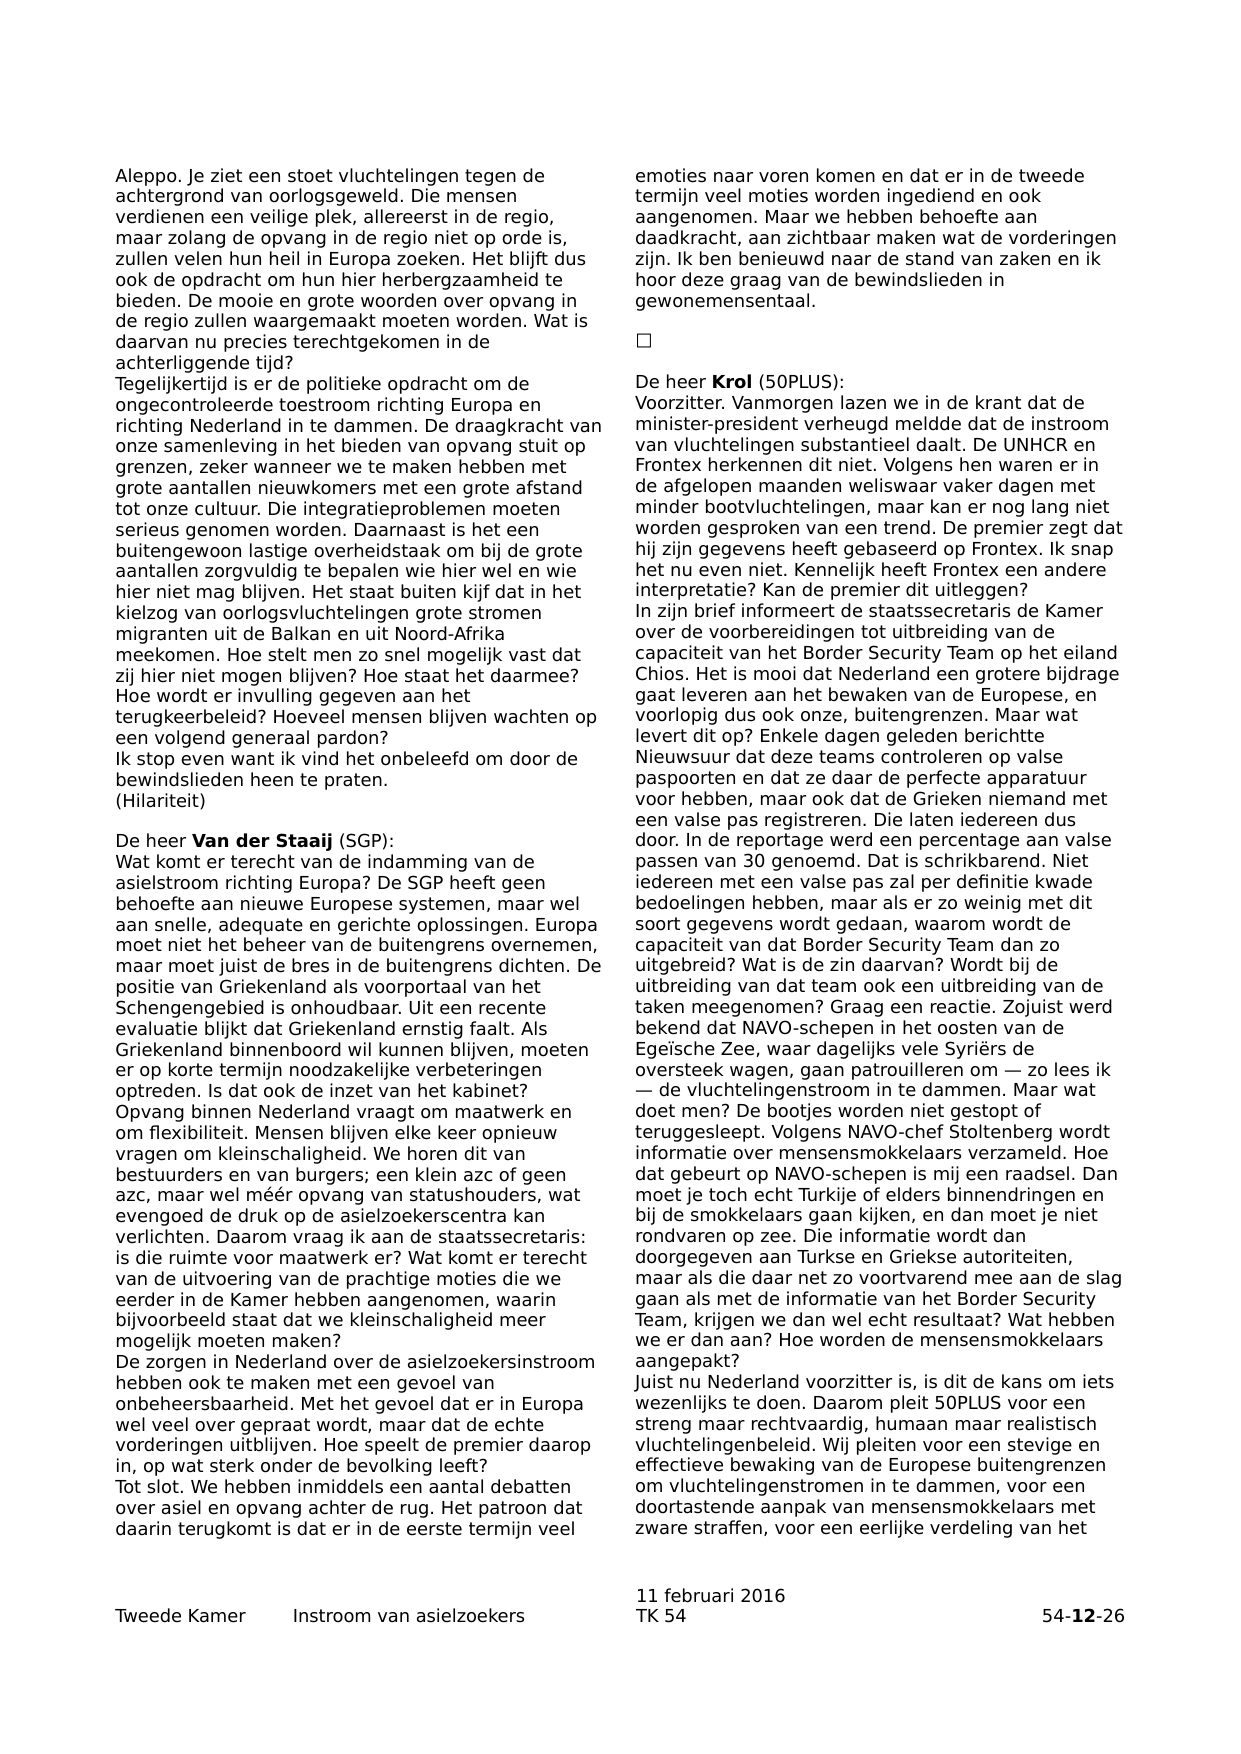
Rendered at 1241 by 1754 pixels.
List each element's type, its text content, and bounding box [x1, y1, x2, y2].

text De heer Krol (50PLUS): [635, 372, 1125, 393]
text De heer Van der Staaij (SGP): [115, 831, 605, 852]
text ⬜ [635, 331, 1125, 352]
text Aleppo. Je ziet een stoet vluchtelingen tegen de achtergrond van oorlogsgeweld. Die mensen verdienen een veilige plek, allereerst in de regio, maar zolang de opvang in de regio niet op orde is, zullen velen hun heil in Europa zoeken. Het blijft dus ook de opdracht om hun hier herbergzaamheid te bieden. De mooie en grote woorden over opvang in de regio zullen waargemaakt moeten worden. Wat is daarvan nu precies terechtgekomen in de achterliggende tijd? [115, 165, 605, 374]
text Tot slot. We hebben inmiddels een aantal debatten over asiel en opvang achter de rug. Het patroon dat daarin terugkomt is dat er in de eerste termijn veel [115, 1477, 605, 1539]
text Voorzitter. Vanmorgen lazen we in de krant dat de minister-president verheugd meldde dat de instroom van vluchtelingen substantieel daalt. De UNHCR en Frontex herkennen dit niet. Volgens hen waren er in de afgelopen maanden weliswaar vaker dagen met minder bootvluchtelingen, maar kan er nog lang niet worden gesproken van een trend. De premier zegt dat hij zijn gegevens heeft gebaseerd op Frontex. Ik snap het nu even niet. Kennelijk heeft Frontex een andere interpretatie? Kan de premier dit uitleggen? [635, 393, 1125, 601]
text De zorgen in Nederland over de asielzoekersinstroom hebben ook te maken met een gevoel van onbeheersbaarheid. Met het gevoel dat er in Europa wel veel over gepraat wordt, maar dat de echte vorderingen uitblijven. Hoe speelt de premier daarop in, op wat sterk onder de bevolking leeft? [115, 1352, 605, 1477]
text Juist nu Nederland voorzitter is, is dit de kans om iets wezenlijks te doen. Daarom pleit 50PLUS voor een streng maar rechtvaardig, humaan maar realistisch vluchtelingenbeleid. Wij pleiten voor een stevige en effectieve bewaking van de Europese buitengrenzen om vluchtelingenstromen in te dammen, voor een doortastende aanpak van mensensmokkelaars met zware straffen, voor een eerlijke verdeling van het [635, 1372, 1125, 1538]
text Opvang binnen Nederland vraagt om maatwerk en om flexibiliteit. Mensen blijven elke keer opnieuw vragen om kleinschaligheid. We horen dit van bestuurders en van burgers; een klein azc of geen azc, maar wel méér opvang van statushouders, wat evengoed de druk op de asielzoekerscentra kan verlichten. Daarom vraag ik aan de staatssecretaris: is die ruimte voor maatwerk er? Wat komt er terecht van de uitvoering van de prachtige moties die we eerder in de Kamer hebben aangenomen, waarin bijvoorbeeld staat dat we kleinschaligheid meer mogelijk moeten maken? [115, 1102, 605, 1352]
text emoties naar voren komen en dat er in de tweede termijn veel moties worden ingediend en ook aangenomen. Maar we hebben behoefte aan daadkracht, aan zichtbaar maken wat de vorderingen zijn. Ik ben benieuwd naar de stand van zaken en ik hoor deze graag van de bewindslieden in gewonemensentaal. [635, 165, 1125, 311]
text Tegelijkertijd is er de politieke opdracht om de ongecontroleerde toestroom richting Europa en richting Nederland in te dammen. De draagkracht van onze samenleving in het bieden van opvang stuit op grenzen, zeker wanneer we te maken hebben met grote aantallen nieuwkomers met een grote afstand tot onze cultuur. Die integratieproblemen moeten serieus genomen worden. Daarnaast is het een buitengewoon lastige overheidstaak om bij de grote aantallen zorgvuldig te bepalen wie hier wel en wie hier niet mag blijven. Het staat buiten kijf dat in het kielzog van oorlogsvluchtelingen grote stromen migranten uit de Balkan en uit Noord-Afrika meekomen. Hoe stelt men zo snel mogelijk vast dat zij hier niet mogen blijven? Hoe staat het daarmee? Hoe wordt er invulling gegeven aan het terugkeerbeleid? Hoeveel mensen blijven wachten op een volgend generaal pardon? [115, 374, 605, 749]
text Ik stop even want ik vind het onbeleefd om door de bewindslieden heen te praten. [115, 749, 605, 790]
text Wat komt er terecht van de indamming van de asielstroom richting Europa? De SGP heeft geen behoefte aan nieuwe Europese systemen, maar wel aan snelle, adequate en gerichte oplossingen. Europa moet niet het beheer van de buitengrens overnemen, maar moet juist de bres in de buitengrens dichten. De positie van Griekenland als voorportaal van het Schengengebied is onhoudbaar. Uit een recente evaluatie blijkt dat Griekenland ernstig faalt. Als Griekenland binnenboord wil kunnen blijven, moeten er op korte termijn noodzakelijke verbeteringen optreden. Is dat ook de inzet van het kabinet? [115, 852, 605, 1102]
text In zijn brief informeert de staatssecretaris de Kamer over de voorbereidingen tot uitbreiding van de capaciteit van het Border Security Team op het eiland Chios. Het is mooi dat Nederland een grotere bijdrage gaat leveren aan het bewaken van de Europese, en voorlopig dus ook onze, buitengrenzen. Maar wat levert dit op? Enkele dagen geleden berichtte Nieuwsuur dat deze teams controleren op valse paspoorten en dat ze daar de perfecte apparatuur voor hebben, maar ook dat de Grieken niemand met een valse pas registreren. Die laten iedereen dus door. In de reportage werd een percentage aan valse passen van 30 genoemd. Dat is schrikbarend. Niet iedereen met een valse pas zal per definitie kwade bedoelingen hebben, maar als er zo weinig met dit soort gegevens wordt gedaan, waarom wordt de capaciteit van dat Border Security Team dan zo uitgebreid? Wat is de zin daarvan? Wordt bij de uitbreiding van dat team ook een uitbreiding van de taken meegenomen? Graag een reactie. Zojuist werd bekend dat NAVO-schepen in het oosten van de Egeïsche Zee, waar dagelijks vele Syriërs de oversteek wagen, gaan patrouilleren om — zo lees ik — de vluchtelingenstroom in te dammen. Maar wat doet men? De bootjes worden niet gestopt of teruggesleept. Volgens NAVO-chef Stoltenberg wordt informatie over mensensmokkelaars verzameld. Hoe dat gebeurt op NAVO-schepen is mij een raadsel. Dan moet je toch echt Turkije of elders binnendringen en bij de smokkelaars gaan kijken, en dan moet je niet rondvaren op zee. Die informatie wordt dan doorgegeven aan Turkse en Griekse autoriteiten, maar als die daar net zo voortvarend mee aan de slag gaan als met de informatie van het Border Security Team, krijgen we dan wel echt resultaat? Wat hebben we er dan aan? Hoe worden de mensensmokkelaars aangepakt? [635, 601, 1125, 1372]
text (Hilariteit) [115, 790, 605, 811]
